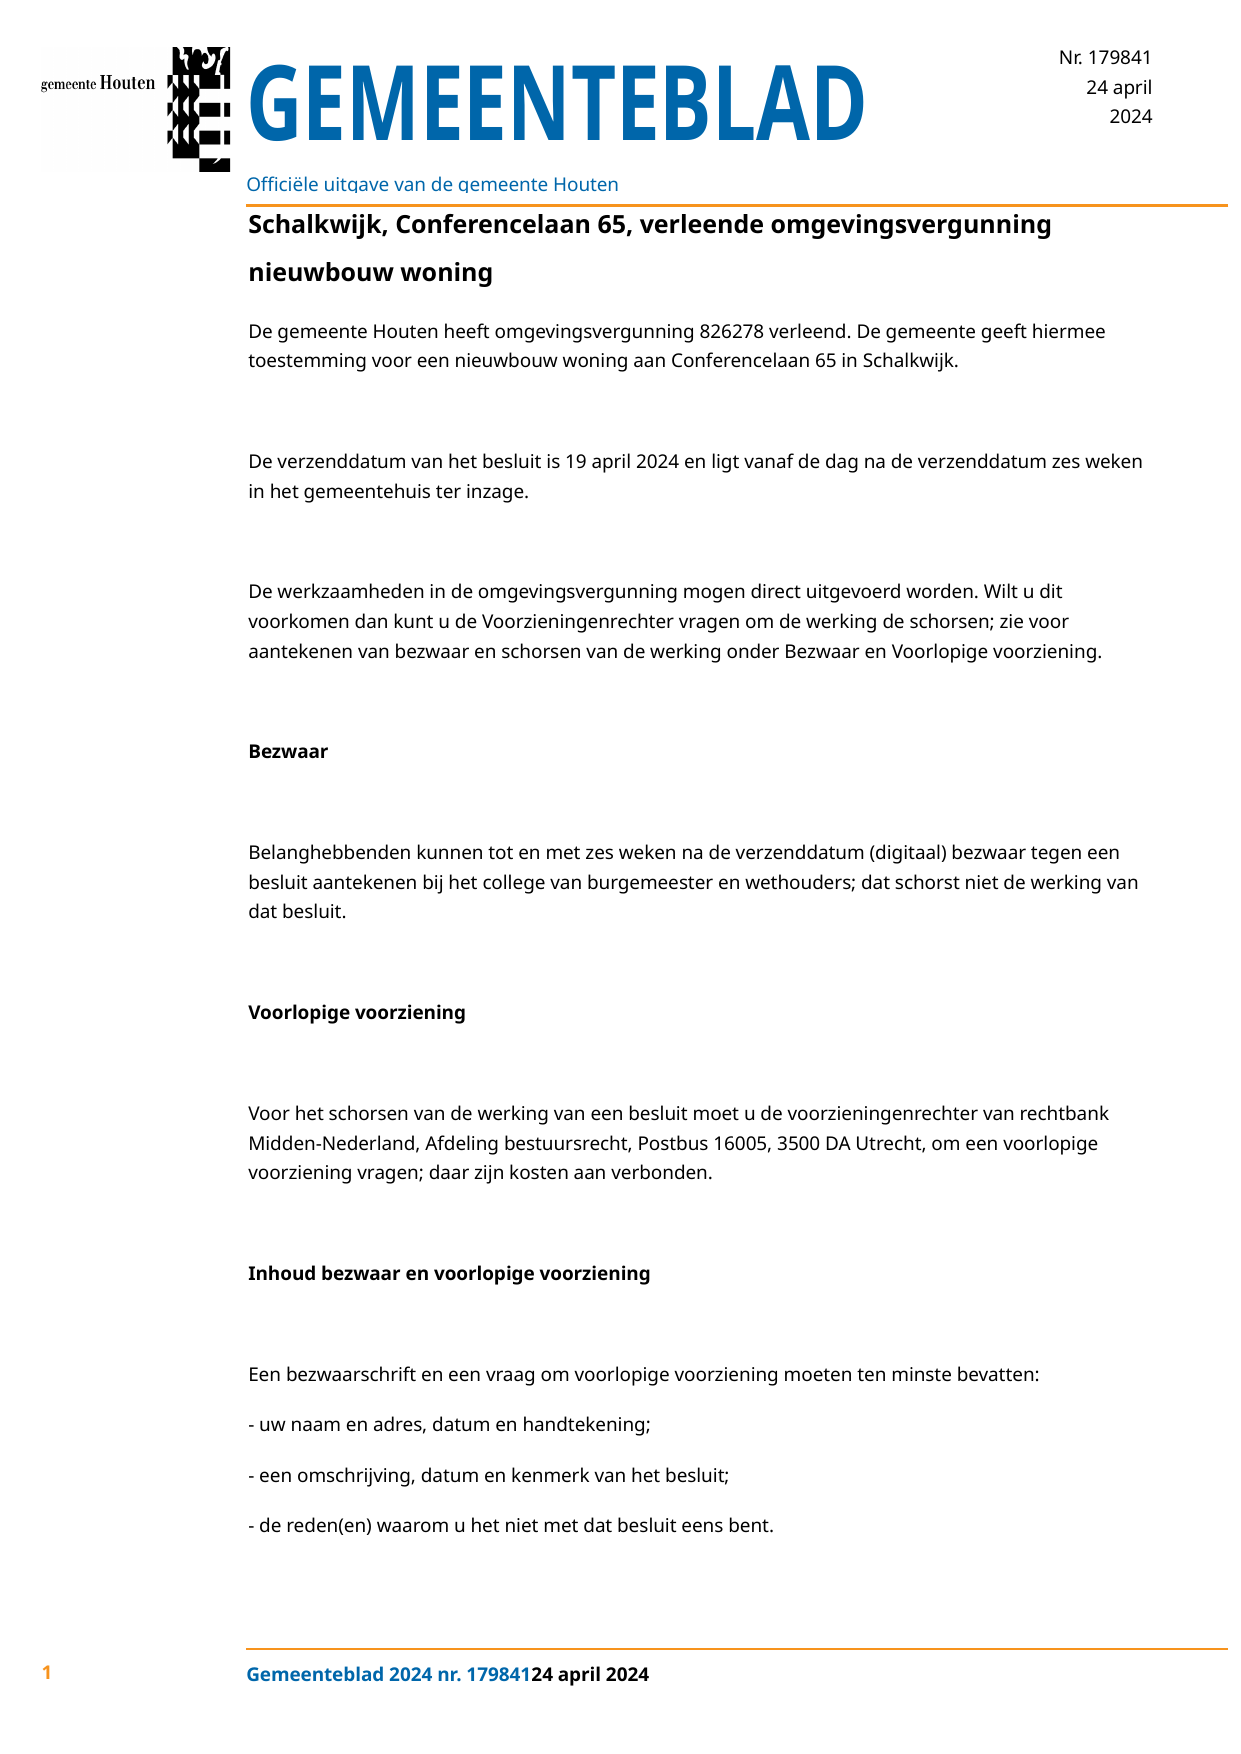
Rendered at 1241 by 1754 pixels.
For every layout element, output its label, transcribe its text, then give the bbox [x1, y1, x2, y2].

text - de reden(en) waarom u het niet met dat besluit eens bent. [248, 1512, 1152, 1538]
text Voor het schorsen van de werking van een besluit moet u de voorzieningenrechter van rechtbank Midden-Nederland, Afdeling bestuursrecht, Postbus 16005, 3500 DA Utrecht, om een voorlopige voorziening vragen; daar zijn kosten aan verbonden. [248, 1100, 1152, 1185]
text Inhoud bezwaar en voorlopige voorziening [248, 1260, 1152, 1286]
text - een omschrijving, datum en kenmerk van het besluit; [248, 1462, 1152, 1488]
text Een bezwaarschrift en een vraag om voorlopige voorziening moeten ten minste bevatten: [248, 1361, 1152, 1387]
text Bezwaar [248, 739, 1152, 764]
text De werkzaamheden in de omgevingsvergunning mogen direct uitgevoerd worden. Wilt u dit voorkomen dan kunt u de Voorzieningenrechter vragen om de werking de schorsen; zie voor aantekenen van bezwaar en schorsen van de werking onder Bezwaar en Voorlopige voorziening. [248, 579, 1152, 664]
text - uw naam en adres, datum en handtekening; [248, 1412, 1152, 1437]
text De verzenddatum van het besluit is 19 april 2024 en ligt vanaf de dag na de verzenddatum zes weken in het gemeentehuis ter inzage. [248, 448, 1152, 504]
text De gemeente Houten heeft omgevingsvergunning 826278 verleend. De gemeente geeft hiermee toestemming voor een nieuwbouw woning aan Conferencelaan 65 in Schalkwijk. [248, 318, 1152, 373]
text Voorlopige voorziening [248, 999, 1152, 1025]
text Belanghebbenden kunnen tot en met zes weken na de verzenddatum (digitaal) bezwaar tegen een besluit aantekenen bij het college van burgemeester en wethouders; dat schorst niet de werking van dat besluit. [248, 839, 1152, 924]
text Schalkwijk, Conferencelaan 65, verleende omgevingsvergunning nieuwbouw woning [248, 207, 1152, 288]
picture [41, 47, 231, 172]
